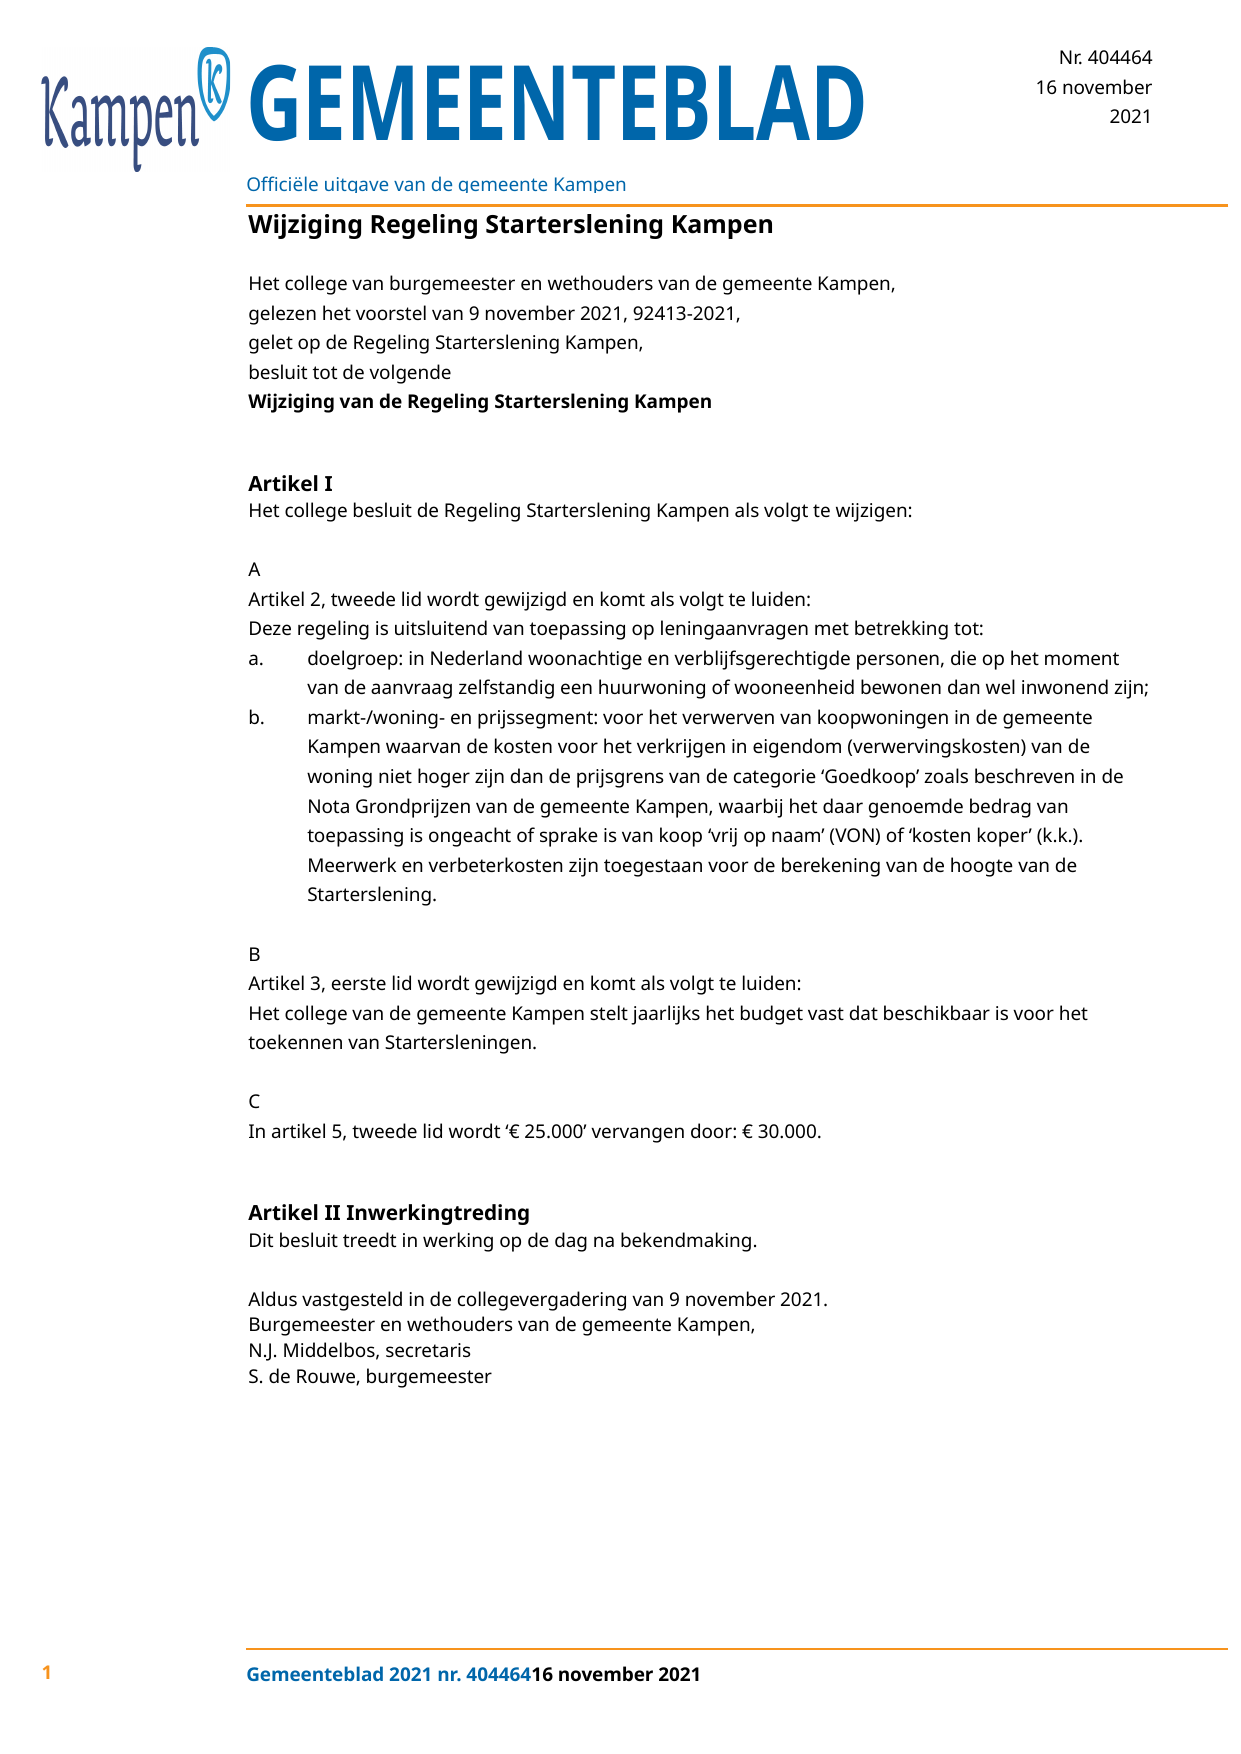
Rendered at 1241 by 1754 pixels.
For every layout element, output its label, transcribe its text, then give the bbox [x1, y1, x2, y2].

text besluit tot de volgende [248, 359, 1152, 385]
text A [248, 556, 1152, 582]
text S. de Rouwe, burgemeester [248, 1363, 1152, 1389]
text Artikel II Inwerkingtreding [248, 1198, 1152, 1227]
text Artikel 3, eerste lid wordt gewijzigd en komt als volgt te luiden: [248, 970, 1152, 996]
text Burgemeester en wethouders van de gemeente Kampen, [248, 1312, 1152, 1337]
list markt-/woning- en prijssegment: voor het verwerven van koopwoningen in de gemeente Kampen waarvan de kosten voor het verkrijgen in eigendom (verwervingskosten) van de woning niet hoger zijn dan de prijsgrens van de categorie ‘Goedkoop’ zoals beschreven in de Nota Grondprijzen van de gemeente Kampen, waarbij het daar genoemde bedrag van toepassing is ongeacht of sprake is van koop ‘vrij op naam’ (VON) of ‘kosten koper’ (k.k.). Meerwerk en verbeterkosten zijn toegestaan voor de berekening van de hoogte van de Starterslening. [248, 704, 1152, 907]
text N.J. Middelbos, secretaris [248, 1337, 1152, 1363]
list doelgroep: in Nederland woonachtige en verblijfsgerechtigde personen, die op het moment van de aanvraag zelfstandig een huurwoning of wooneenheid bewonen dan wel inwonend zijn; [248, 645, 1152, 700]
text C [248, 1089, 1152, 1114]
text B [248, 941, 1152, 967]
text In artikel 5, tweede lid wordt ‘€ 25.000’ vervangen door: € 30.000. [248, 1118, 1152, 1144]
text Artikel 2, tweede lid wordt gewijzigd en komt als volgt te luiden: [248, 586, 1152, 612]
text Aldus vastgesteld in de collegevergadering van 9 november 2021. [248, 1286, 1152, 1312]
picture [41, 47, 231, 172]
text Artikel I [248, 469, 1152, 497]
text Het college van de gemeente Kampen stelt jaarlijks het budget vast dat beschikbaar is voor het toekennen van Startersleningen. [248, 1000, 1152, 1055]
text Deze regeling is uitsluitend van toepassing op leningaanvragen met betrekking tot: [248, 615, 1152, 641]
text Wijziging van de Regeling Starterslening Kampen [248, 389, 1152, 414]
text Het college besluit de Regeling Starterslening Kampen als volgt te wijzigen: [248, 497, 1152, 523]
text gelet op de Regeling Starterslening Kampen, [248, 329, 1152, 355]
text Wijziging Regeling Starterslening Kampen [248, 207, 1152, 241]
text gelezen het voorstel van 9 november 2021, 92413-2021, [248, 300, 1152, 326]
text Het college van burgemeester en wethouders van de gemeente Kampen, [248, 270, 1152, 296]
text Dit besluit treedt in werking op de dag na bekendmaking. [248, 1227, 1152, 1252]
